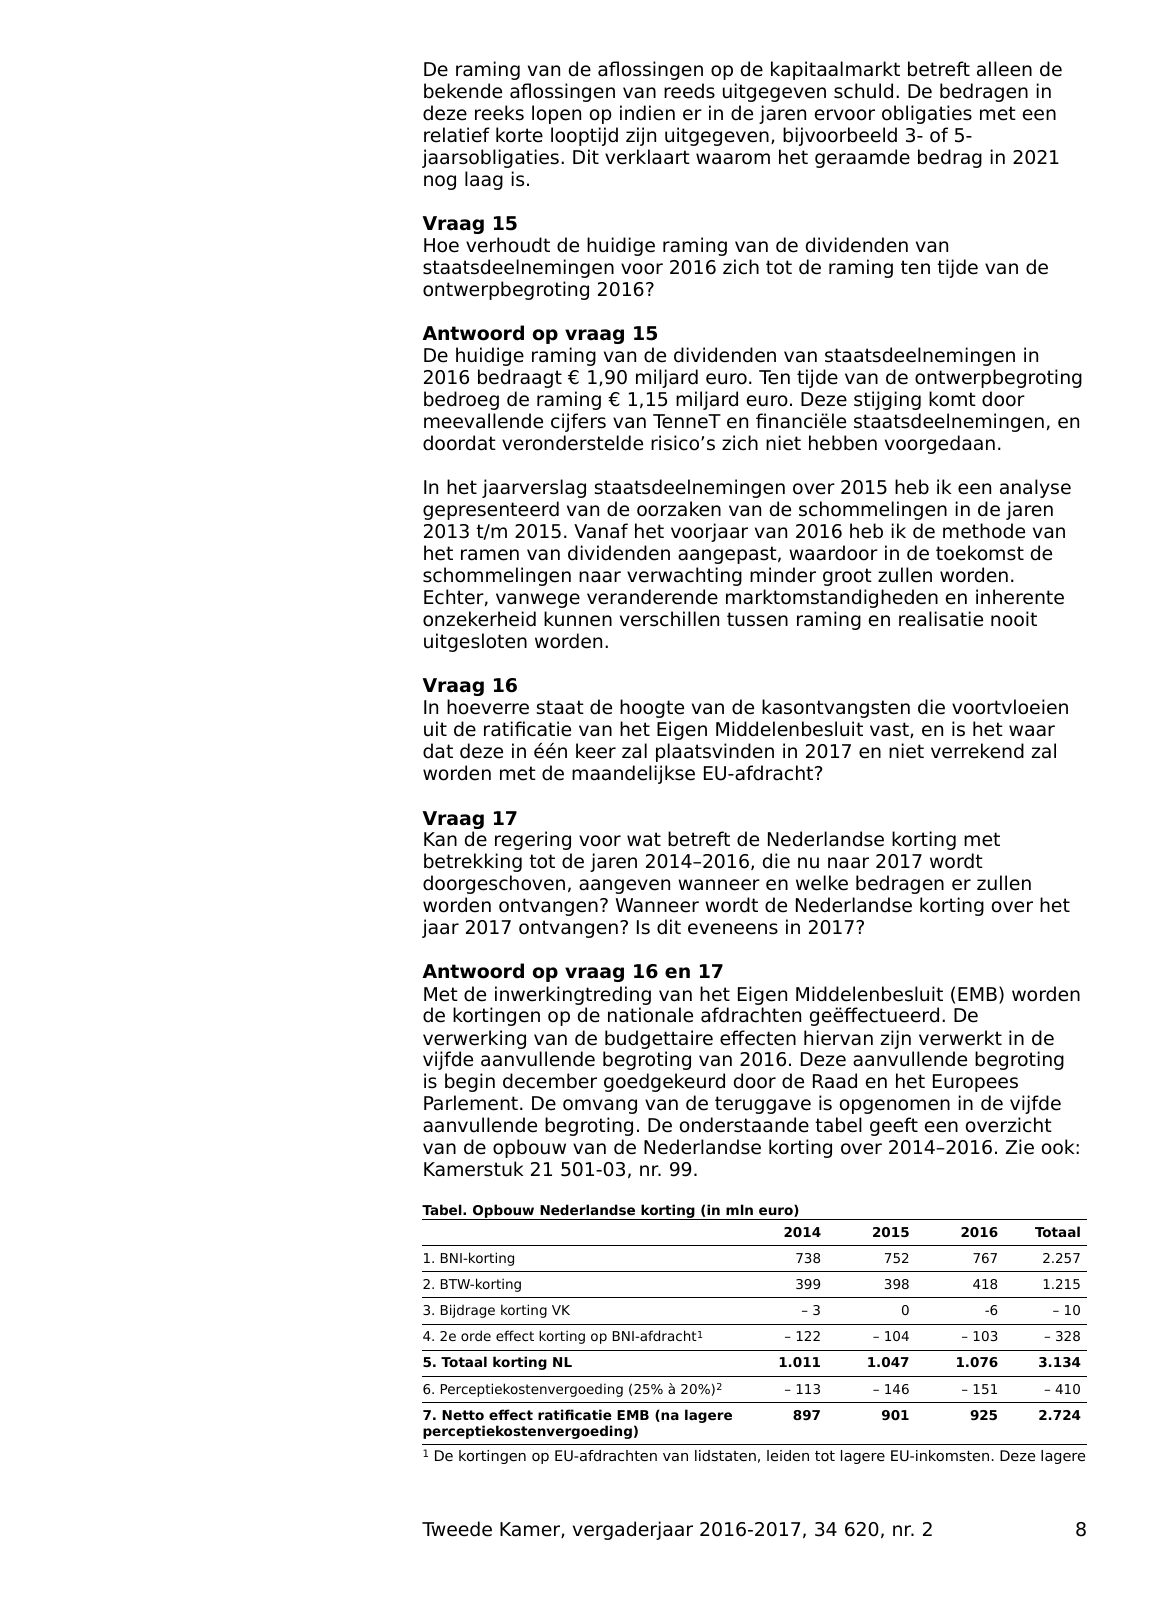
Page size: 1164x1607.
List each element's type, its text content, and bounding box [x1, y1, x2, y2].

table_cell 1.047 [827, 1351, 915, 1376]
table_cell 901 [827, 1403, 915, 1444]
table_cell 897 [738, 1403, 827, 1444]
table_cell 2.257 [1004, 1246, 1087, 1271]
table_cell 767 [915, 1246, 1004, 1271]
table_cell – 151 [915, 1377, 1004, 1402]
table_cell 7. Netto effect ratificatie EMB (na lagere perceptiekostenvergoeding) [422, 1403, 738, 1444]
table_cell 2014 [738, 1220, 827, 1245]
text Vraag 16 [422, 675, 1087, 697]
table_cell 4. 2e orde effect korting op BNI-afdracht1 [422, 1325, 738, 1349]
table_cell 2015 [827, 1220, 915, 1245]
table_cell 1.011 [738, 1351, 827, 1376]
text Vraag 17 [422, 807, 1087, 829]
table_cell [422, 1220, 738, 1245]
text De huidige raming van de dividenden van staatsdeelnemingen in 2016 bedraagt € 1,90 miljard euro. Ten tijde van de ontwerpbegroting bedroeg de raming € 1,15 miljard euro. Deze stijging komt door meevallende cijfers van TenneT en financiële staatsdeelnemingen, en doordat veronderstelde risico’s zich niet hebben voorgedaan. [422, 345, 1087, 455]
table_cell 2. BTW-korting [422, 1272, 738, 1297]
table_cell – 328 [1004, 1325, 1087, 1349]
table_cell 1. BNI-korting [422, 1246, 738, 1271]
text Antwoord op vraag 16 en 17 [422, 961, 1087, 983]
table_cell 5. Totaal korting NL [422, 1351, 738, 1376]
table_cell 418 [915, 1272, 1004, 1297]
table_header Tabel. Opbouw Nederlandse korting (in mln euro) [422, 1203, 1087, 1219]
table_cell 398 [827, 1272, 915, 1297]
table_cell 6. Perceptiekostenvergoeding (25% à 20%)2 [422, 1377, 738, 1402]
table_cell – 10 [1004, 1298, 1087, 1323]
table_cell – 3 [738, 1298, 827, 1323]
text De raming van de aflossingen op de kapitaalmarkt betreft alleen de bekende aflossingen van reeds uitgegeven schuld. De bedragen in deze reeks lopen op indien er in de jaren ervoor obligaties met een relatief korte looptijd zijn uitgegeven, bijvoorbeeld 3- of 5-jaarsobligaties. Dit verklaart waarom het geraamde bedrag in 2021 nog laag is. [422, 59, 1087, 191]
text Vraag 15 [422, 213, 1087, 235]
table_cell Totaal [1004, 1220, 1087, 1245]
text Antwoord op vraag 15 [422, 323, 1087, 345]
table_cell 752 [827, 1246, 915, 1271]
text Met de inwerkingtreding van het Eigen Middelenbesluit (EMB) worden de kortingen op de nationale afdrachten geëffectueerd. De verwerking van de budgettaire effecten hiervan zijn verwerkt in de vijfde aanvullende begroting van 2016. Deze aanvullende begroting is begin december goedgekeurd door de Raad en het Europees Parlement. De omvang van de teruggave is opgenomen in de vijfde aanvullende begroting. De onderstaande tabel geeft een overzicht van de opbouw van de Nederlandse korting over 2014–2016. Zie ook: Kamerstuk 21 501-03, nr. 99. [422, 983, 1087, 1181]
table_cell 0 [827, 1298, 915, 1323]
text Hoe verhoudt de huidige raming van de dividenden van staatsdeelnemingen voor 2016 zich tot de raming ten tijde van de ontwerpbegroting 2016? [422, 235, 1087, 301]
text In hoeverre staat de hoogte van de kasontvangsten die voortvloeien uit de ratificatie van het Eigen Middelenbesluit vast, en is het waar dat deze in één keer zal plaatsvinden in 2017 en niet verrekend zal worden met de maandelijkse EU-afdracht? [422, 697, 1087, 785]
text Kan de regering voor wat betreft de Nederlandse korting met betrekking tot de jaren 2014–2016, die nu naar 2017 wordt doorgeschoven, aangeven wanneer en welke bedragen er zullen worden ontvangen? Wanneer wordt de Nederlandse korting over het jaar 2017 ontvangen? Is dit eveneens in 2017? [422, 829, 1087, 939]
table_cell 1 De kortingen op EU-afdrachten van lidstaten, leiden tot lagere EU-inkomsten. Deze lagere [422, 1445, 1087, 1464]
table_cell 1.215 [1004, 1272, 1087, 1297]
table_cell 399 [738, 1272, 827, 1297]
table_cell 1.076 [915, 1351, 1004, 1376]
table_cell – 104 [827, 1325, 915, 1349]
table_cell 738 [738, 1246, 827, 1271]
table_cell – 146 [827, 1377, 915, 1402]
table_cell – 410 [1004, 1377, 1087, 1402]
table_cell – 113 [738, 1377, 827, 1402]
table_cell 3. Bijdrage korting VK [422, 1298, 738, 1323]
table_cell – 103 [915, 1325, 1004, 1349]
table_cell 3.134 [1004, 1351, 1087, 1376]
table_cell -6 [915, 1298, 1004, 1323]
table_cell 925 [915, 1403, 1004, 1444]
table_cell 2016 [915, 1220, 1004, 1245]
table_cell – 122 [738, 1325, 827, 1349]
table_cell 2.724 [1004, 1403, 1087, 1444]
text In het jaarverslag staatsdeelnemingen over 2015 heb ik een analyse gepresenteerd van de oorzaken van de schommelingen in de jaren 2013 t/m 2015. Vanaf het voorjaar van 2016 heb ik de methode van het ramen van dividenden aangepast, waardoor in de toekomst de schommelingen naar verwachting minder groot zullen worden. Echter, vanwege veranderende marktomstandigheden en inherente onzekerheid kunnen verschillen tussen raming en realisatie nooit uitgesloten worden. [422, 477, 1087, 653]
